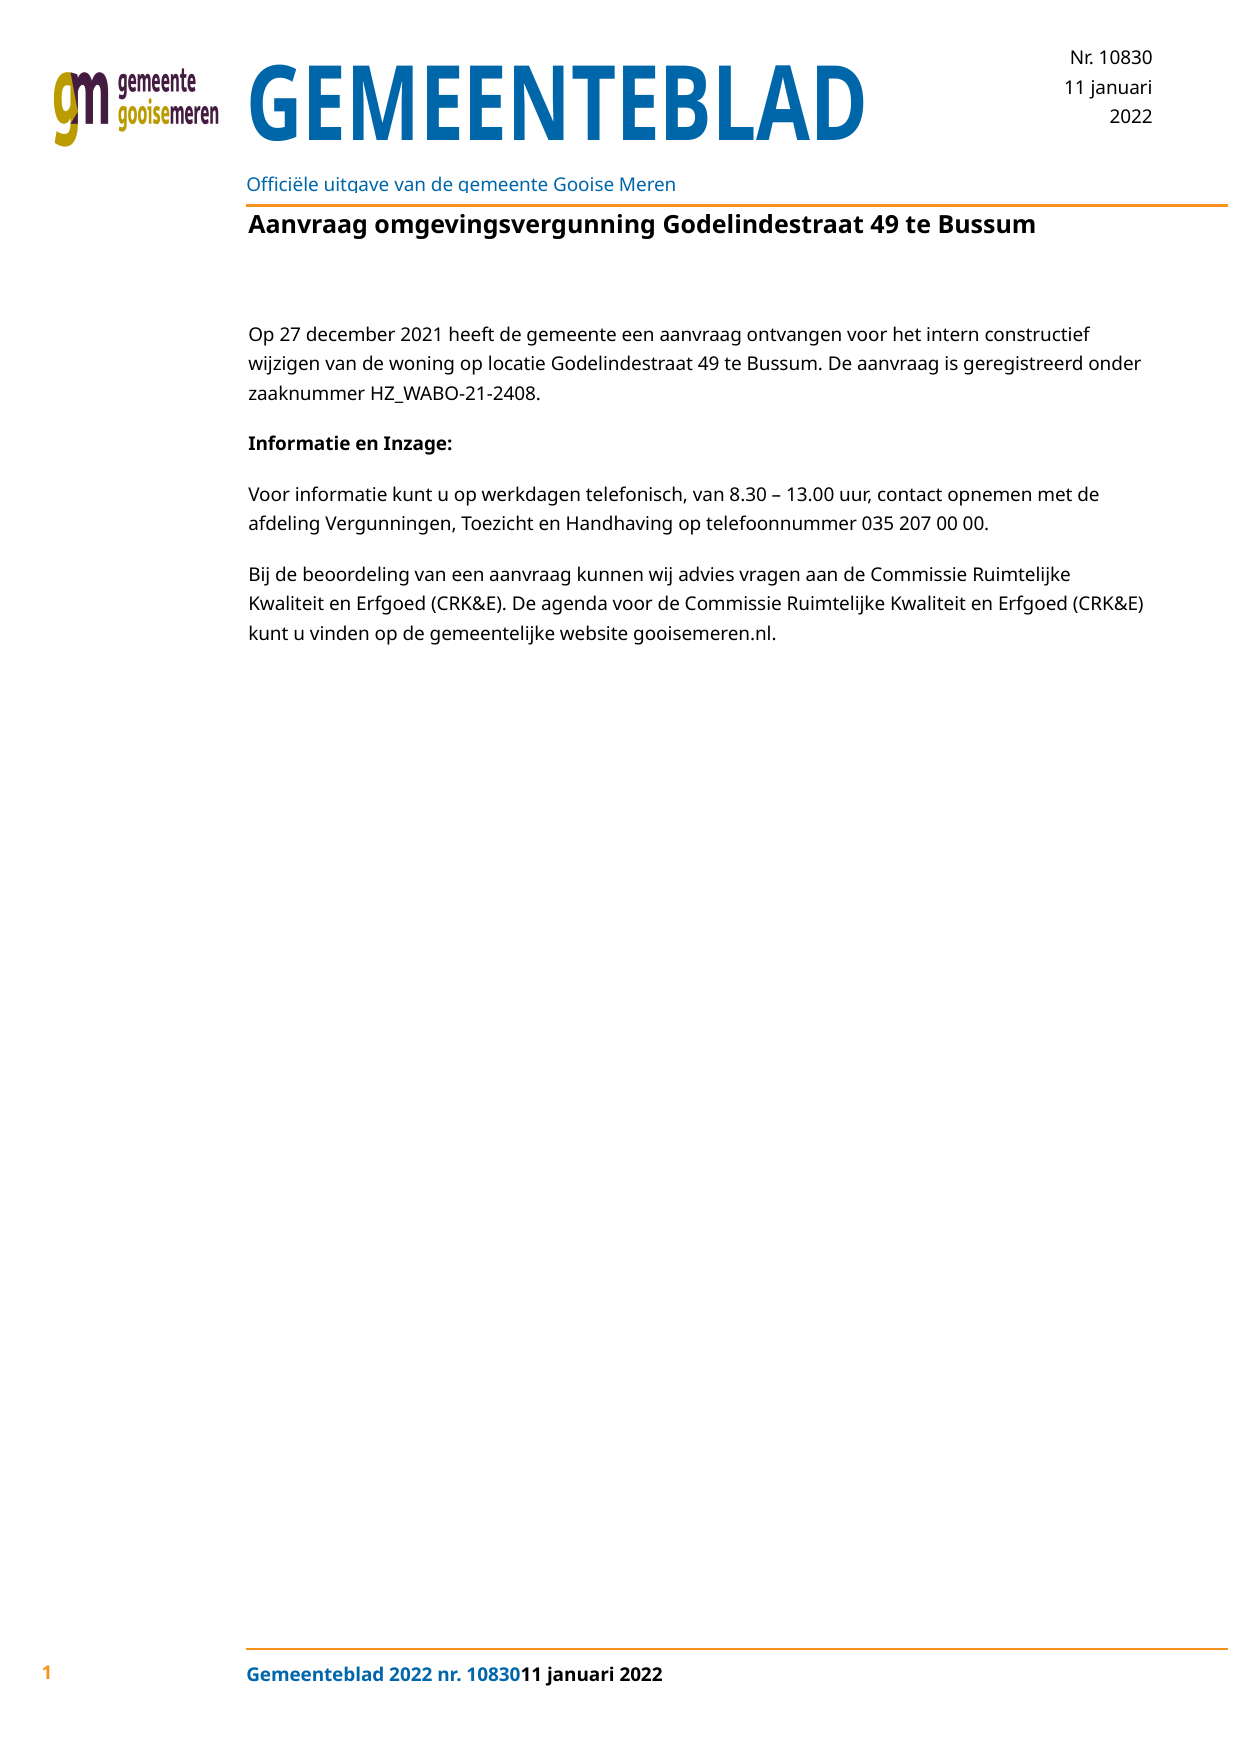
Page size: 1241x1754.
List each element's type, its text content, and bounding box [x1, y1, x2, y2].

text Aanvraag omgevingsvergunning Godelindestraat 49 te Bussum [248, 207, 1152, 241]
picture [41, 47, 231, 172]
text Informatie en Inzage: [248, 430, 1152, 456]
text Bij de beoordeling van een aanvraag kunnen wij advies vragen aan de Commissie Ruimtelijke Kwaliteit en Erfgoed (CRK&E). De agenda voor de Commissie Ruimtelijke Kwaliteit en Erfgoed (CRK&E) kunt u vinden op de gemeentelijke website gooisemeren.nl. [248, 561, 1152, 646]
text Op 27 december 2021 heeft de gemeente een aanvraag ontvangen voor het intern constructief wijzigen van de woning op locatie Godelindestraat 49 te Bussum. De aanvraag is geregistreerd onder zaaknummer HZ_WABO-21-2408. [248, 321, 1152, 406]
text Voor informatie kunt u op werkdagen telefonisch, van 8.30 – 13.00 uur, contact opnemen met de afdeling Vergunningen, Toezicht en Handhaving op telefoonnummer 035 207 00 00. [248, 481, 1152, 536]
